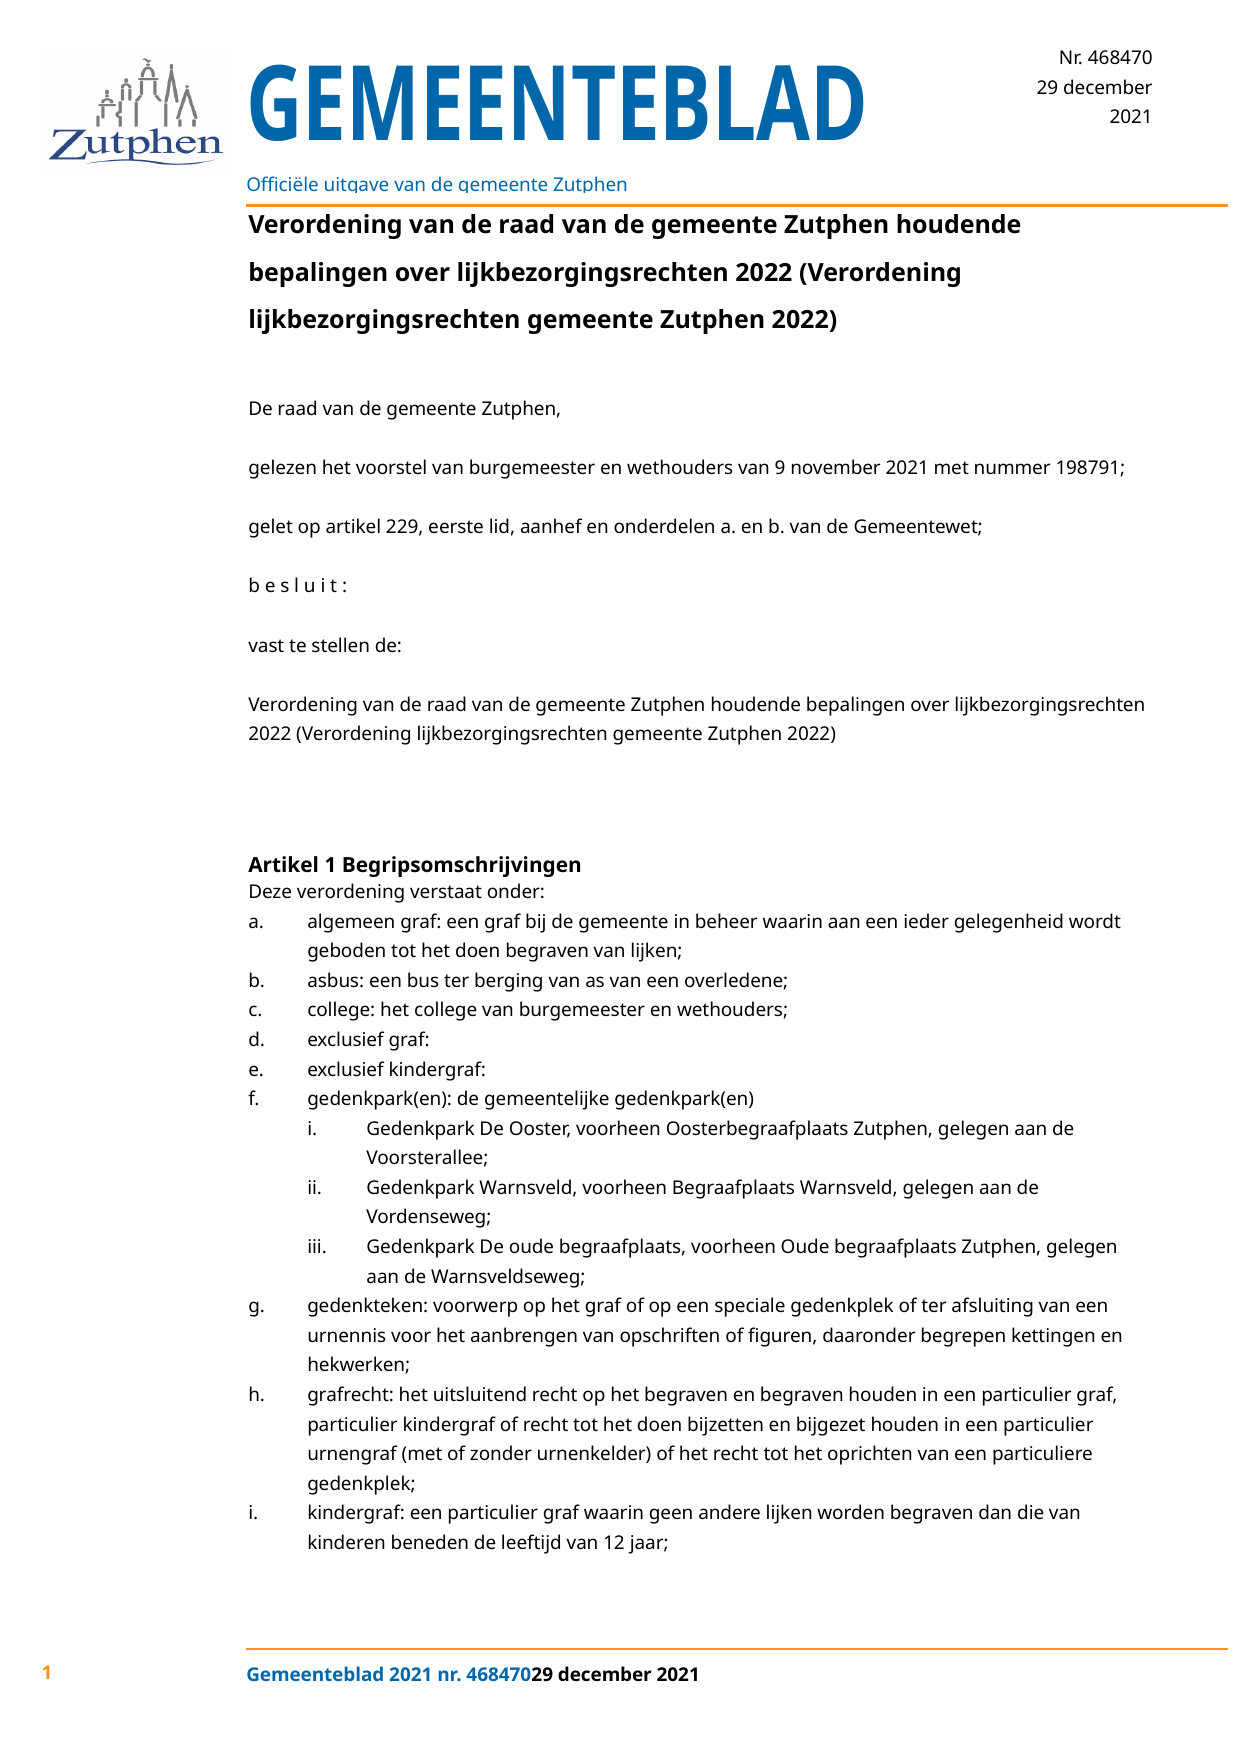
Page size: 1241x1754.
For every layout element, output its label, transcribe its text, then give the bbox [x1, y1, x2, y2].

text Verordening van de raad van de gemeente Zutphen houdende bepalingen over lijkbezorgingsrechten 2022 (Verordening lijkbezorgingsrechten gemeente Zutphen 2022) [248, 691, 1152, 746]
list grafrecht: het uitsluitend recht op het begraven en begraven houden in een particulier graf, particulier kindergraf of recht tot het doen bijzetten en bijgezet houden in een particulier urnengraf (met of zonder urnenkelder) of het recht tot het oprichten van een particuliere gedenkplek; [248, 1381, 1152, 1496]
text Verordening van de raad van de gemeente Zutphen houdende bepalingen over lijkbezorgingsrechten 2022 (Verordening lijkbezorgingsrechten gemeente Zutphen 2022) [248, 207, 1152, 336]
list exclusief kindergraf: [248, 1056, 1152, 1081]
text De raad van de gemeente Zutphen, [248, 395, 1152, 421]
list college: het college van burgemeester en wethouders; [248, 997, 1152, 1022]
list asbus: een bus ter berging van as van een overledene; [248, 967, 1152, 993]
text b e s l u i t : [248, 573, 1152, 598]
list gedenkteken: voorwerp op het graf of op een speciale gedenkplek of ter afsluiting van een urnennis voor het aanbrengen van opschriften of figuren, daaronder begrepen kettingen en hekwerken; [248, 1292, 1152, 1377]
text Artikel 1 Begripsomschrijvingen [248, 850, 1152, 878]
text gelet op artikel 229, eerste lid, aanhef en onderdelen a. en b. van de Gemeentewet; [248, 513, 1152, 539]
text gelezen het voorstel van burgemeester en wethouders van 9 november 2021 met nummer 198791; [248, 454, 1152, 480]
text Deze verordening verstaat onder: [248, 878, 1152, 904]
list kindergraf: een particulier graf waarin geen andere lijken worden begraven dan die van kinderen beneden de leeftijd van 12 jaar; [248, 1499, 1152, 1555]
list gedenkpark(en): de gemeentelijke gedenkpark(en) [248, 1085, 1152, 1111]
picture [41, 47, 231, 172]
list Gedenkpark De Ooster, voorheen Oosterbegraafplaats Zutphen, gelegen aan de Voorsterallee; [307, 1115, 1152, 1170]
list Gedenkpark De oude begraafplaats, voorheen Oude begraafplaats Zutphen, gelegen aan de Warnsveldseweg; [307, 1233, 1152, 1288]
list algemeen graf: een graf bij de gemeente in beheer waarin aan een ieder gelegenheid wordt geboden tot het doen begraven van lijken; [248, 908, 1152, 963]
list Gedenkpark Warnsveld, voorheen Begraafplaats Warnsveld, gelegen aan de Vordenseweg; [307, 1174, 1152, 1229]
text vast te stellen de: [248, 632, 1152, 657]
list exclusief graf: [248, 1026, 1152, 1052]
